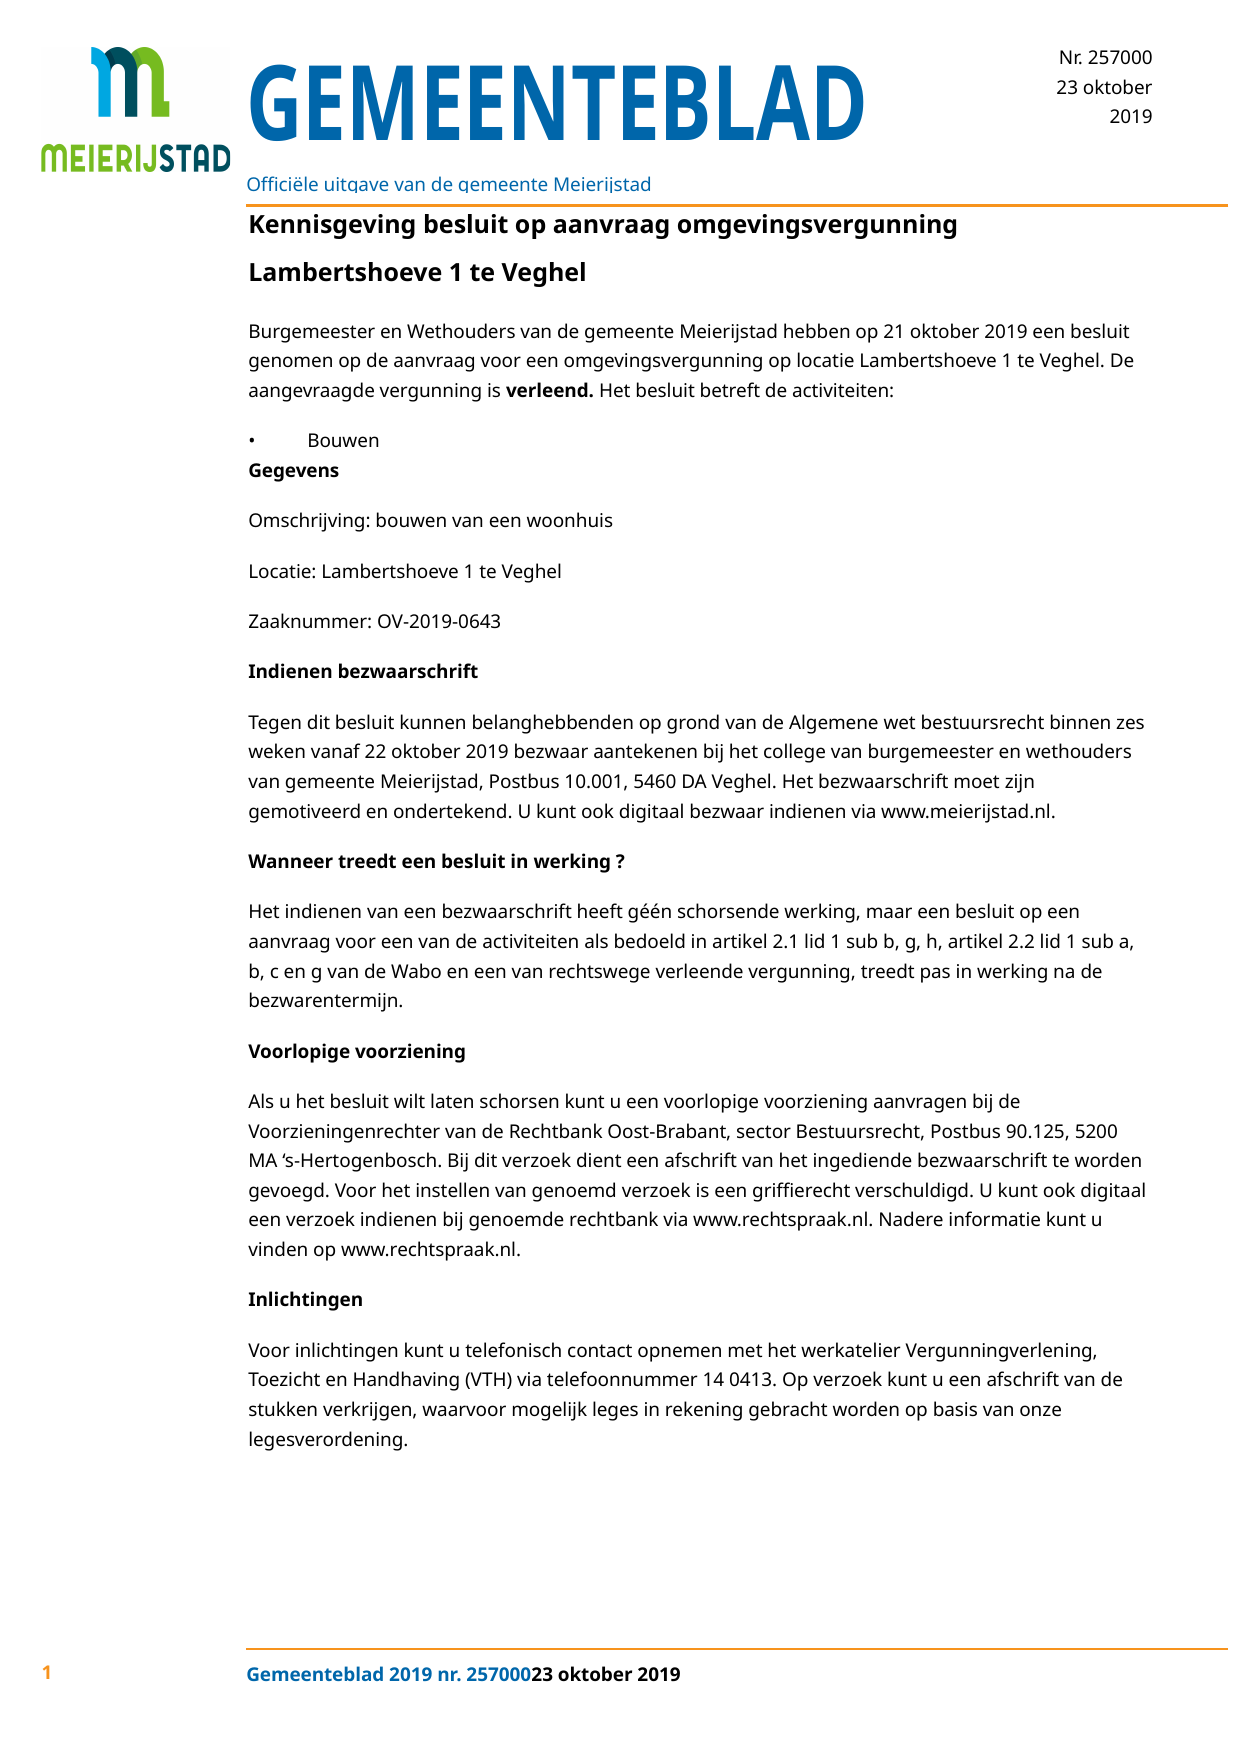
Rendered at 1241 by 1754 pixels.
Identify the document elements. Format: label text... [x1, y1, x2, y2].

picture [41, 47, 231, 172]
text Indienen bezwaarschrift [248, 659, 1152, 684]
text Tegen dit besluit kunnen belanghebbenden op grond van de Algemene wet bestuursrecht binnen zes weken vanaf 22 oktober 2019 bezwaar aantekenen bij het college van burgemeester en wethouders van gemeente Meierijstad, Postbus 10.001, 5460 DA Veghel. Het bezwaarschrift moet zijn gemotiveerd en ondertekend. U kunt ook digitaal bezwaar indienen via www.meierijstad.nl. [248, 709, 1152, 824]
text Wanneer treedt een besluit in werking ? [248, 848, 1152, 874]
list Bouwen [248, 427, 1152, 453]
text Kennisgeving besluit op aanvraag omgevingsvergunning Lambertshoeve 1 te Veghel [248, 207, 1152, 288]
text Locatie: Lambertshoeve 1 te Veghel [248, 558, 1152, 584]
text Als u het besluit wilt laten schorsen kunt u een voorlopige voorziening aanvragen bij de Voorzieningenrechter van de Rechtbank Oost-Brabant, sector Bestuursrecht, Postbus 90.125, 5200 MA ‘s-Hertogenbosch. Bij dit verzoek dient een afschrift van het ingediende bezwaarschrift te worden gevoegd. Voor het instellen van genoemd verzoek is een griffierecht verschuldigd. U kunt ook digitaal een verzoek indienen bij genoemde rechtbank via www.rechtspraak.nl. Nadere informatie kunt u vinden op www.rechtspraak.nl. [248, 1088, 1152, 1262]
text Gegevens [248, 457, 1152, 483]
text Omschrijving: bouwen van een woonhuis [248, 507, 1152, 533]
text Het indienen van een bezwaarschrift heeft géén schorsende werking, maar een besluit op een aanvraag voor een van de activiteiten als bedoeld in artikel 2.1 lid 1 sub b, g, h, artikel 2.2 lid 1 sub a, b, c en g van de Wabo en een van rechtswege verleende vergunning, treedt pas in werking na de bezwarentermijn. [248, 899, 1152, 1013]
text Voorlopige voorziening [248, 1038, 1152, 1064]
text Voor inlichtingen kunt u telefonisch contact opnemen met het werkatelier Vergunningverlening, Toezicht en Handhaving (VTH) via telefoonnummer 14 0413. Op verzoek kunt u een afschrift van de stukken verkrijgen, waarvoor mogelijk leges in rekening gebracht worden op basis van onze legesverordening. [248, 1337, 1152, 1452]
text Inlichtingen [248, 1287, 1152, 1312]
text Burgemeester en Wethouders van de gemeente Meierijstad hebben op 21 oktober 2019 een besluit genomen op de aanvraag voor een omgevingsvergunning op locatie Lambertshoeve 1 te Veghel. De aangevraagde vergunning is verleend. Het besluit betreft de activiteiten: [248, 318, 1152, 403]
text Zaaknummer: OV-2019-0643 [248, 608, 1152, 634]
